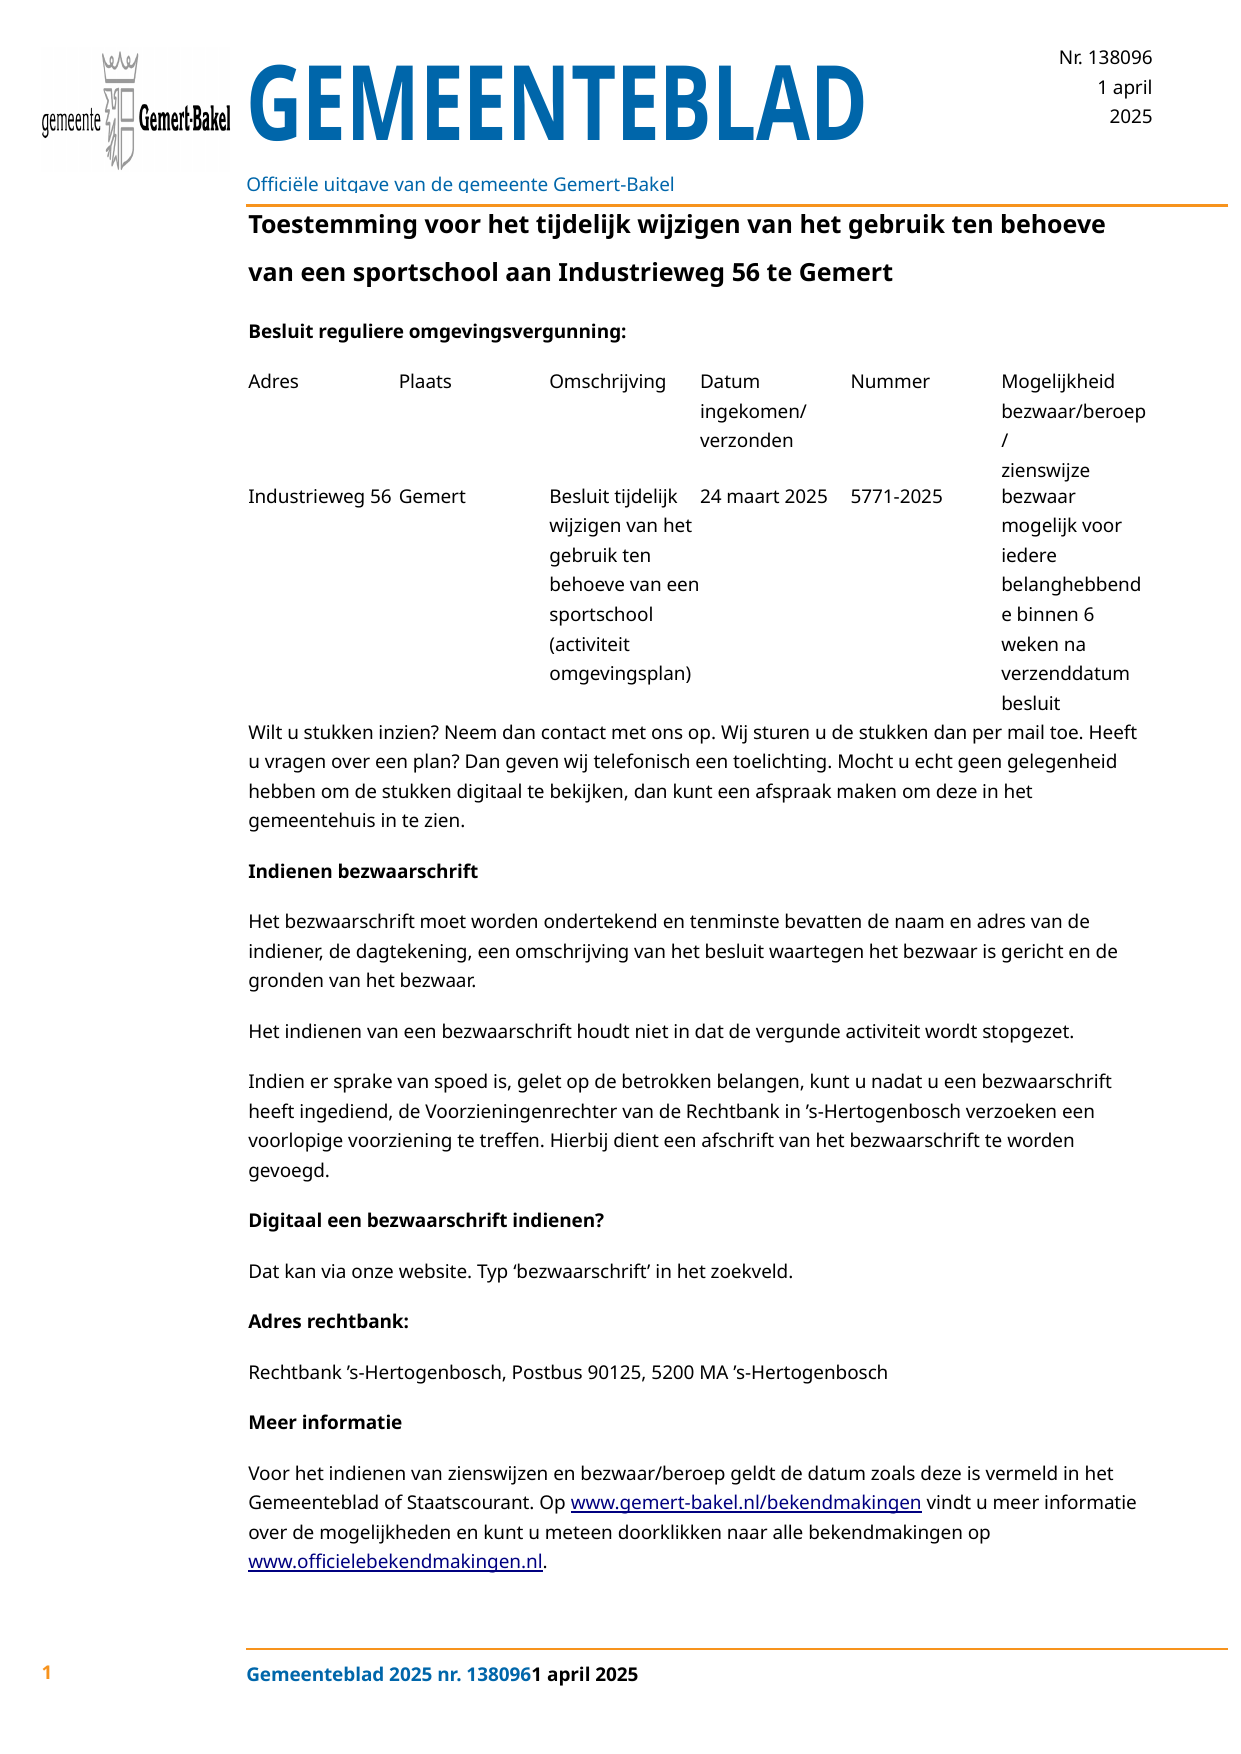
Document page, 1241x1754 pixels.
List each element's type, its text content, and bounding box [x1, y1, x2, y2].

text Indienen bezwaarschrift [248, 858, 1152, 884]
text Toestemming voor het tijdelijk wijzigen van het gebruik ten behoeve van een sportschool aan Industrieweg 56 te Gemert [248, 207, 1152, 288]
text Indien er sprake van spoed is, gelet op de betrokken belangen, kunt u nadat u een bezwaarschrift heeft ingediend, de Voorzieningenrechter van de Rechtbank in ’s-Hertogenbosch verzoeken een voorlopige voorziening te treffen. Hierbij dient een afschrift van het bezwaarschrift te worden gevoegd. [248, 1068, 1152, 1183]
text Voor het indienen van zienswijzen en bezwaar/beroep geldt de datum zoals deze is vermeld in het Gemeenteblad of Staatscourant. Op www.gemert-bakel.nl/bekendmakingen vindt u meer informatie over de mogelijkheden en kunt u meteen doorklikken naar alle bekendmakingen op www.officielebekendmakingen.nl. [248, 1460, 1152, 1574]
table_cell Gemert [399, 483, 549, 716]
table_header Mogelijkheid bezwaar/beroep/ zienswijze [1001, 369, 1152, 483]
picture [41, 47, 231, 172]
table_cell 5771-2025 [850, 483, 1001, 716]
table_cell Industrieweg 56 [248, 483, 398, 716]
text Het bezwaarschrift moet worden ondertekend en tenminste bevatten de naam en adres van de indiener, de dagtekening, een omschrijving van het besluit waartegen het bezwaar is gericht en de gronden van het bezwaar. [248, 908, 1152, 993]
text Adres rechtbank: [248, 1308, 1152, 1334]
text Digitaal een bezwaarschrift indienen? [248, 1208, 1152, 1233]
table_header Adres [248, 369, 398, 483]
text Besluit reguliere omgevingsvergunning: [248, 318, 1152, 344]
table_header Nummer [850, 369, 1001, 483]
text Meer informatie [248, 1409, 1152, 1435]
text Wilt u stukken inzien? Neem dan contact met ons op. Wij sturen u de stukken dan per mail toe. Heeft u vragen over een plan? Dan geven wij telefonisch een toelichting. Mocht u echt geen gelegenheid hebben om de stukken digitaal te bekijken, dan kunt een afspraak maken om deze in het gemeentehuis in te zien. [248, 719, 1152, 833]
table_header Datum ingekomen/ verzonden [700, 369, 850, 483]
table_header Omschrijving [549, 369, 700, 483]
table_cell bezwaar mogelijk voor iedere belanghebbende binnen 6 weken na verzenddatum besluit [1001, 483, 1152, 716]
text Dat kan via onze website. Typ ‘bezwaarschrift’ in het zoekveld. [248, 1258, 1152, 1284]
table_header Plaats [399, 369, 549, 483]
text Rechtbank ’s-Hertogenbosch, Postbus 90125, 5200 MA ’s-Hertogenbosch [248, 1359, 1152, 1385]
table_cell Besluit tijdelijk wijzigen van het gebruik ten behoeve van een sportschool (activiteit omgevingsplan) [549, 483, 700, 716]
text Het indienen van een bezwaarschrift houdt niet in dat de vergunde activiteit wordt stopgezet. [248, 1018, 1152, 1044]
table_cell 24 maart 2025 [700, 483, 850, 716]
